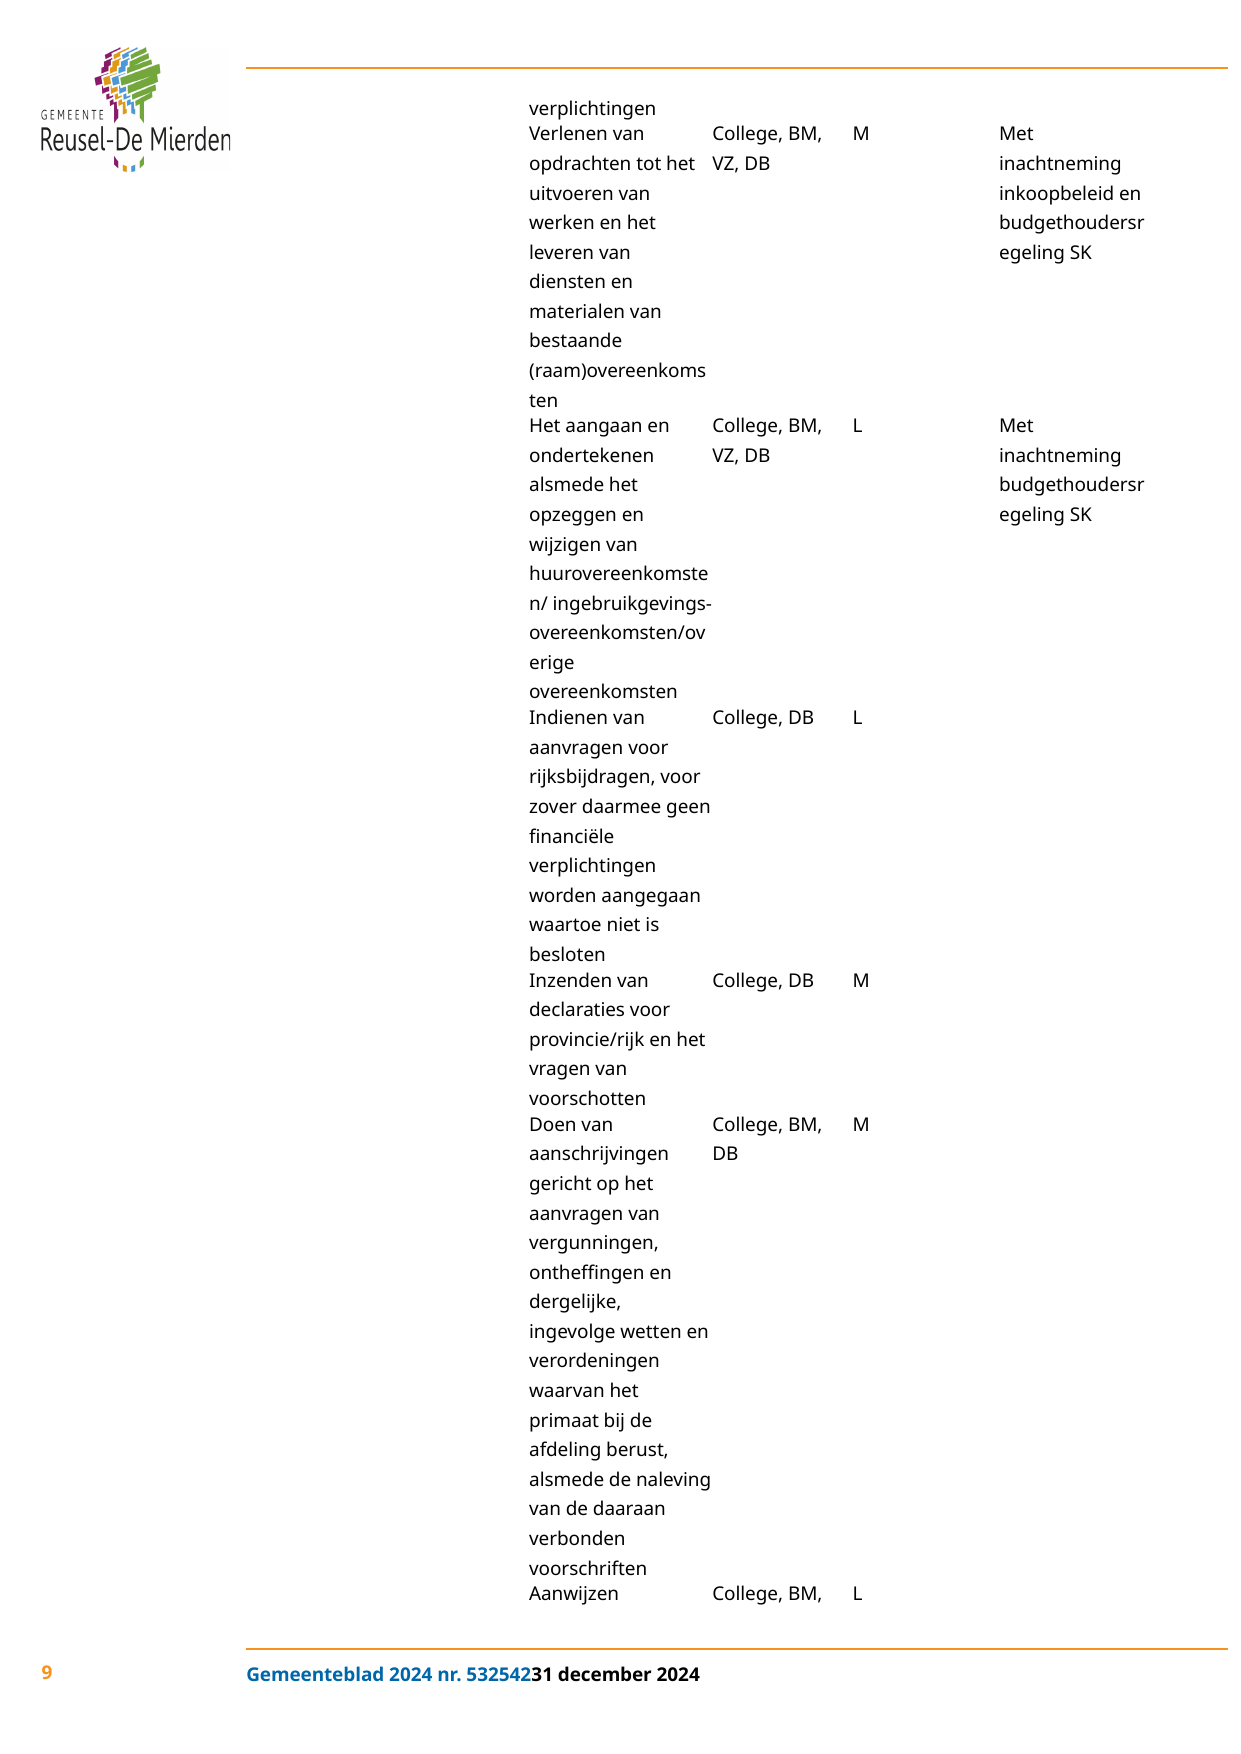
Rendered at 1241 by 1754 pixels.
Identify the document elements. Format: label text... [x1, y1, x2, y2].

table_cell [999, 705, 1152, 967]
table_cell L [853, 705, 999, 967]
table_cell [999, 1111, 1152, 1580]
table_cell L [853, 413, 999, 704]
table_cell [389, 1580, 529, 1606]
table_cell [999, 967, 1152, 1111]
table_cell [389, 95, 529, 121]
table_cell Het aangaan en ondertekenen alsmede het opzeggen en wijzigen van huurovereenkomsten/ ingebruikgevings-overeenkomsten/overige overeenkomsten [529, 413, 712, 704]
table_cell [389, 967, 529, 1111]
table_cell [712, 95, 852, 121]
table_cell College, DB [712, 967, 852, 1111]
table_cell [248, 1111, 388, 1580]
table_cell Verlenen van opdrachten tot het uitvoeren van werken en het leveren van diensten en materialen van bestaande (raam)overeenkomsten [529, 121, 712, 412]
table_cell M [853, 1111, 999, 1580]
table_cell L [853, 1580, 999, 1606]
table_cell verplichtingen [529, 95, 712, 121]
table_cell [389, 1111, 529, 1580]
table_cell Indienen van aanvragen voor rijksbijdragen, voor zover daarmee geen financiële verplichtingen worden aangegaan waartoe niet is besloten [529, 705, 712, 967]
table_cell Aanwijzen [529, 1580, 712, 1606]
table_cell [248, 413, 388, 704]
table_cell [248, 95, 388, 121]
table_cell [999, 95, 1152, 121]
table_cell Inzenden van declaraties voor provincie/rijk en het vragen van voorschotten [529, 967, 712, 1111]
table_cell Doen van aanschrijvingen gericht op het aanvragen van vergunningen, ontheffingen en dergelijke, ingevolge wetten en verordeningen waarvan het primaat bij de afdeling berust, alsmede de naleving van de daaraan verbonden voorschriften [529, 1111, 712, 1580]
table_cell M [853, 121, 999, 412]
table_cell [248, 705, 388, 967]
table_cell Met inachtneming inkoopbeleid en budgethoudersregeling SK [999, 121, 1152, 412]
table_cell M [853, 967, 999, 1111]
table_cell College, BM, [712, 1580, 852, 1606]
picture [41, 47, 231, 172]
table_cell [853, 95, 999, 121]
table_cell College, DB [712, 705, 852, 967]
table_cell [389, 121, 529, 412]
table_cell College, BM, VZ, DB [712, 413, 852, 704]
table_cell [999, 1580, 1152, 1606]
table_cell Met inachtneming budgethoudersregeling SK [999, 413, 1152, 704]
table_cell [248, 1580, 388, 1606]
table_cell College, BM, DB [712, 1111, 852, 1580]
table_cell [248, 967, 388, 1111]
table_cell [389, 705, 529, 967]
table_cell College, BM, VZ, DB [712, 121, 852, 412]
table_cell [248, 121, 388, 412]
table_cell [389, 413, 529, 704]
